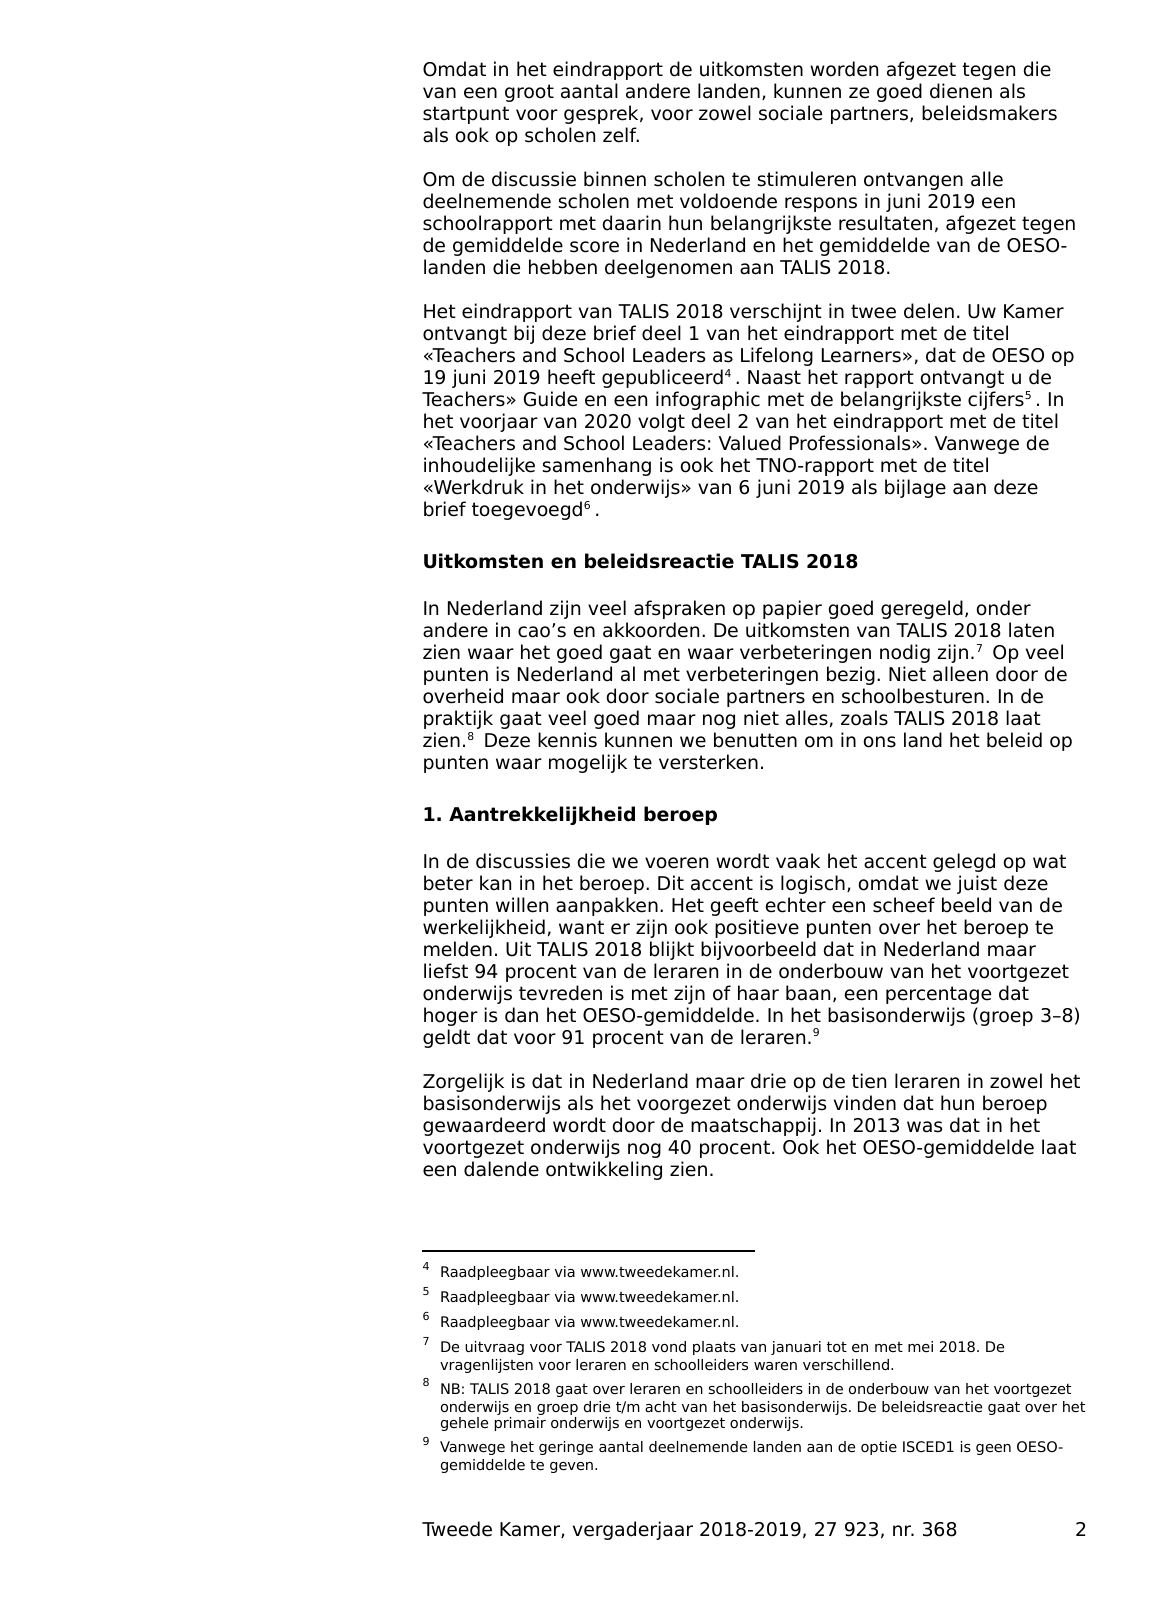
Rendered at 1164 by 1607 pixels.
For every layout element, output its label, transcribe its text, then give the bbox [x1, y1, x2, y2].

text Omdat in het eindrapport de uitkomsten worden afgezet tegen die van een groot aantal andere landen, kunnen ze goed dienen als startpunt voor gesprek, voor zowel sociale partners, beleidsmakers als ook op scholen zelf. [422, 59, 1087, 147]
text In de discussies die we voeren wordt vaak het accent gelegd op wat beter kan in het beroep. Dit accent is logisch, omdat we juist deze punten willen aanpakken. Het geeft echter een scheef beeld van de werkelijkheid, want er zijn ook positieve punten over het beroep te melden. Uit TALIS 2018 blijkt bijvoorbeeld dat in Nederland maar liefst 94 procent van de leraren in de onderbouw van het voortgezet onderwijs tevreden is met zijn of haar baan, een percentage dat hoger is dan het OESO-gemiddelde. In het basisonderwijs (groep 3–8) geldt dat voor 91 procent van de leraren. [422, 851, 1087, 1049]
text Raadpleegbaar via www.tweedekamer.nl. [422, 1310, 1087, 1332]
subtitle 1. Aantrekkelijkheid beroep [422, 804, 1087, 826]
text NB: TALIS 2018 gaat over leraren en schoolleiders in de onderbouw van het voortgezet onderwijs en groep drie t/m acht van het basisonderwijs. De beleidsreactie gaat over het gehele primair onderwijs en voortgezet onderwijs. [422, 1377, 1087, 1432]
text Raadpleegbaar via www.tweedekamer.nl. [422, 1260, 1087, 1282]
text Vanwege het geringe aantal deelnemende landen aan de optie ISCED1 is geen OESO-gemiddelde te geven. [422, 1435, 1087, 1474]
text Zorgelijk is dat in Nederland maar drie op de tien leraren in zowel het basisonderwijs als het voorgezet onderwijs vinden dat hun beroep gewaardeerd wordt door de maatschappij. In 2013 was dat in het voortgezet onderwijs nog 40 procent. Ook het OESO-gemiddelde laat een dalende ontwikkeling zien. [422, 1071, 1087, 1181]
text Raadpleegbaar via www.tweedekamer.nl. [422, 1285, 1087, 1307]
subtitle Uitkomsten en beleidsreactie TALIS 2018 [422, 551, 1087, 573]
text De uitvraag voor TALIS 2018 vond plaats van januari tot en met mei 2018. De vragenlijsten voor leraren en schoolleiders waren verschillend. [422, 1335, 1087, 1374]
text Het eindrapport van TALIS 2018 verschijnt in twee delen. Uw Kamer ontvangt bij deze brief deel 1 van het eindrapport met de titel «Teachers and School Leaders as Lifelong Learners», dat de OESO op 19 juni 2019 heeft gepubliceerd. Naast het rapport ontvangt u de Teachers» Guide en een infographic met de belangrijkste cijfers. In het voorjaar van 2020 volgt deel 2 van het eindrapport met de titel «Teachers and School Leaders: Valued Professionals». Vanwege de inhoudelijke samenhang is ook het TNO-rapport met de titel «Werkdruk in het onderwijs» van 6 juni 2019 als bijlage aan deze brief toegevoegd. [422, 301, 1087, 521]
text Om de discussie binnen scholen te stimuleren ontvangen alle deelnemende scholen met voldoende respons in juni 2019 een schoolrapport met daarin hun belangrijkste resultaten, afgezet tegen de gemiddelde score in Nederland en het gemiddelde van de OESO-landen die hebben deelgenomen aan TALIS 2018. [422, 169, 1087, 279]
text In Nederland zijn veel afspraken op papier goed geregeld, onder andere in cao’s en akkoorden. De uitkomsten van TALIS 2018 laten zien waar het goed gaat en waar verbeteringen nodig zijn. Op veel punten is Nederland al met verbeteringen bezig. Niet alleen door de overheid maar ook door sociale partners en schoolbesturen. In de praktijk gaat veel goed maar nog niet alles, zoals TALIS 2018 laat zien. Deze kennis kunnen we benutten om in ons land het beleid op punten waar mogelijk te versterken. [422, 598, 1087, 774]
